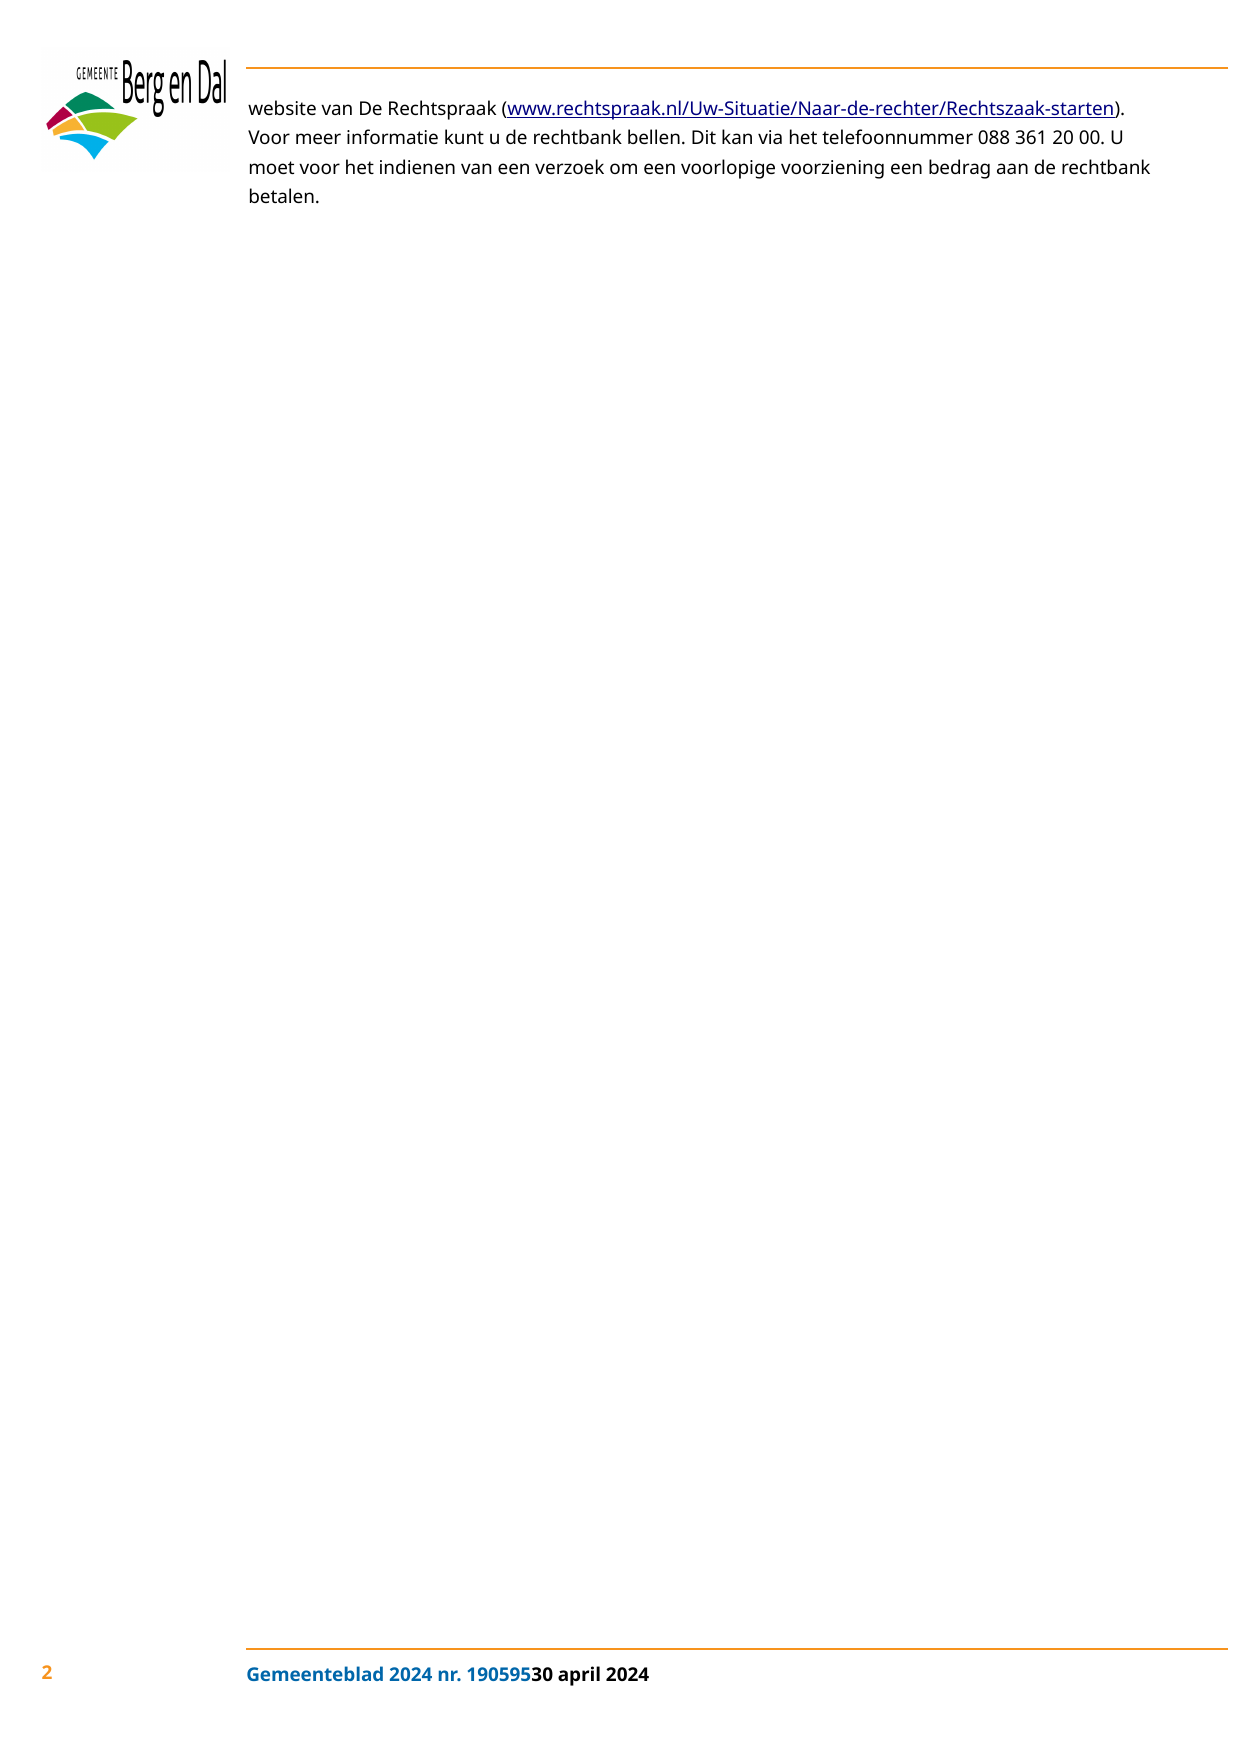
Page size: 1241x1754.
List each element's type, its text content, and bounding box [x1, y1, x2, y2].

text website van De Rechtspraak (www.rechtspraak.nl/Uw-Situatie/Naar-de-rechter/Rechtszaak-starten). Voor meer informatie kunt u de rechtbank bellen. Dit kan via het telefoonnummer 088 361 20 00. U moet voor het indienen van een verzoek om een voorlopige voorziening een bedrag aan de rechtbank betalen. [248, 95, 1152, 209]
picture [41, 47, 231, 172]
